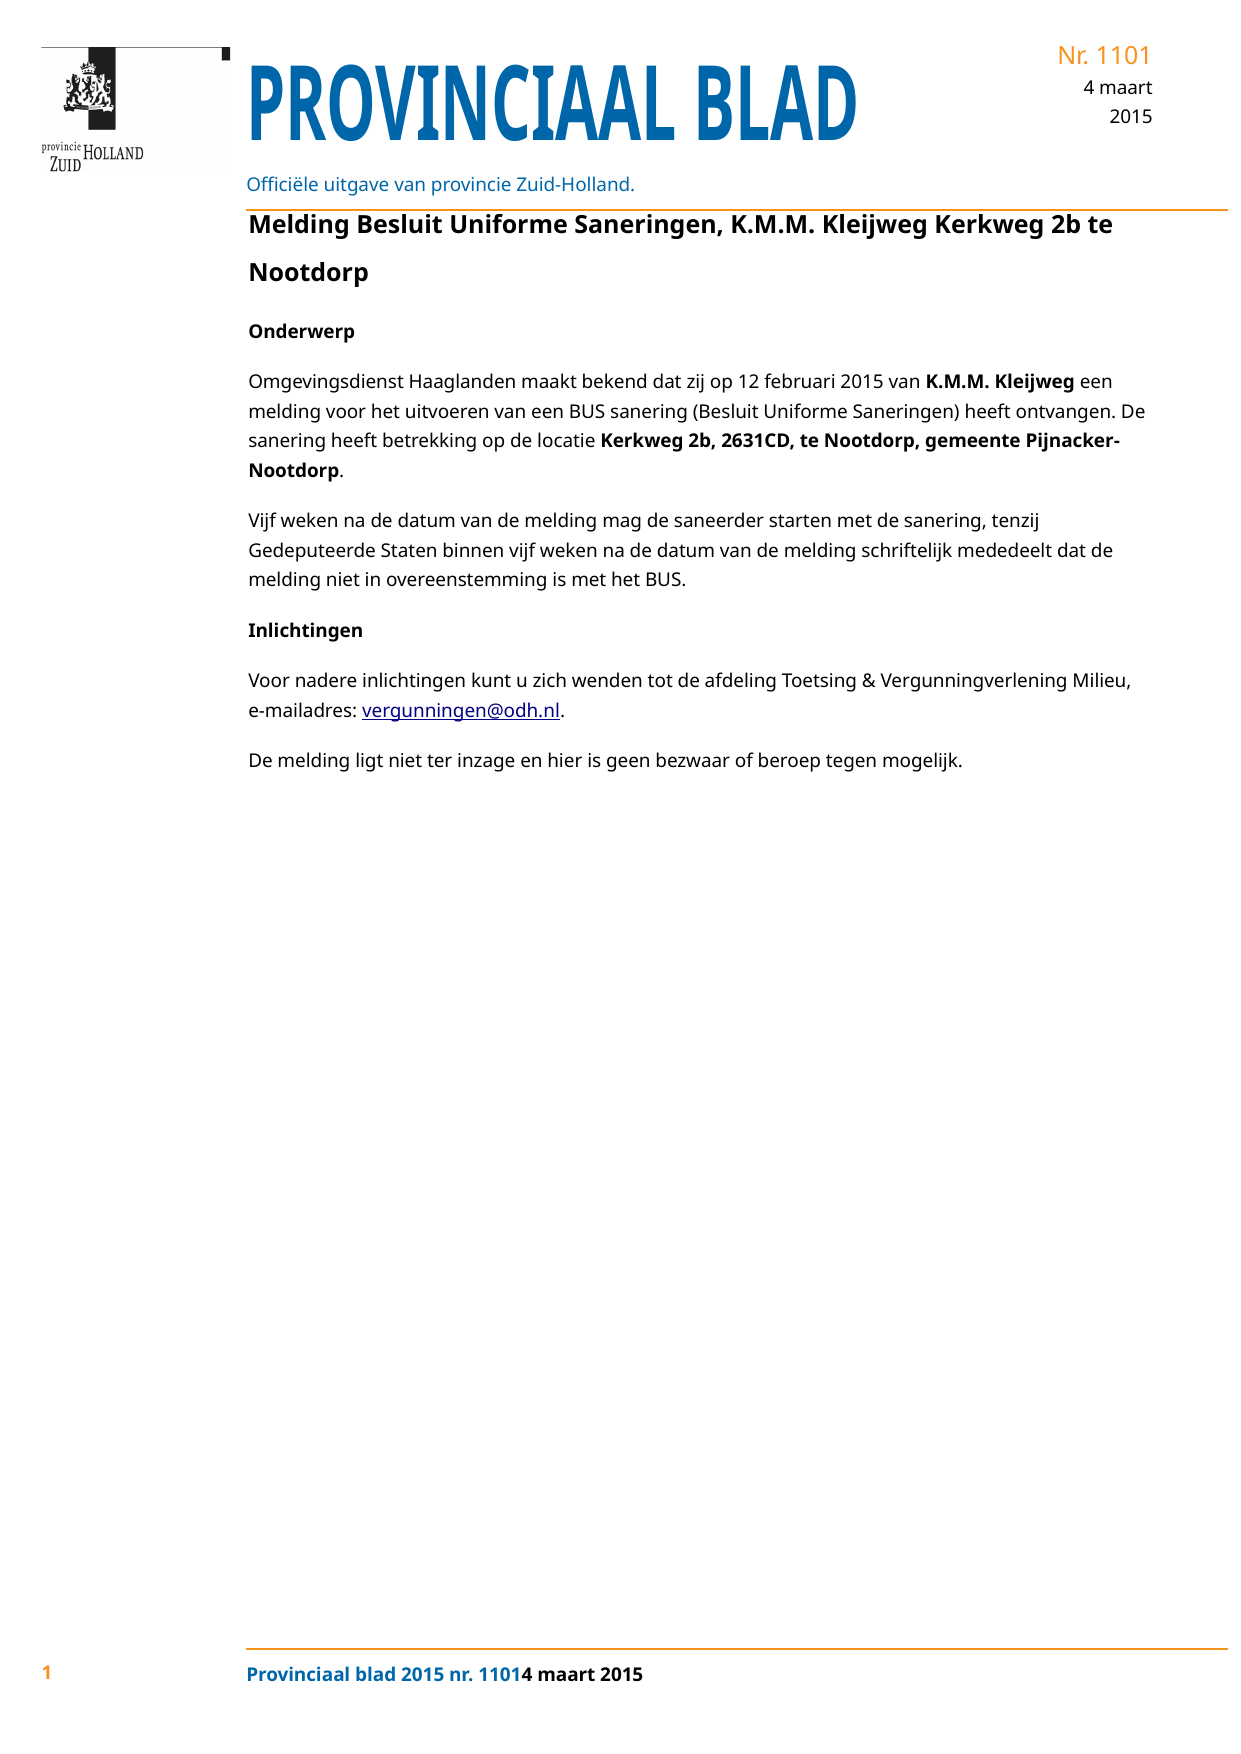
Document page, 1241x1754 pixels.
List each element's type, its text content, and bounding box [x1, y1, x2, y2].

text Melding Besluit Uniforme Saneringen, K.M.M. Kleijweg Kerkweg 2b te Nootdorp [248, 211, 1152, 288]
text Inlichtingen [248, 617, 1152, 643]
text Voor nadere inlichtingen kunt u zich wenden tot de afdeling Toetsing & Vergunningverlening Milieu, e-mailadres: vergunningen@odh.nl. [248, 667, 1152, 723]
text De melding ligt niet ter inzage en hier is geen bezwaar of beroep tegen mogelijk. [248, 747, 1152, 773]
text Omgevingsdienst Haaglanden maakt bekend dat zij op 12 februari 2015 van K.M.M. Kleijweg een melding voor het uitvoeren van een BUS sanering (Besluit Uniforme Saneringen) heeft ontvangen. De sanering heeft betrekking op de locatie Kerkweg 2b, 2631CD, te Nootdorp, gemeente Pijnacker-Nootdorp. [248, 368, 1152, 483]
text Vijf weken na de datum van de melding mag de saneerder starten met de sanering, tenzij Gedeputeerde Staten binnen vijf weken na de datum van de melding schriftelijk mededeelt dat de melding niet in overeenstemming is met het BUS. [248, 507, 1152, 592]
text Onderwerp [248, 318, 1152, 344]
picture [41, 47, 231, 172]
